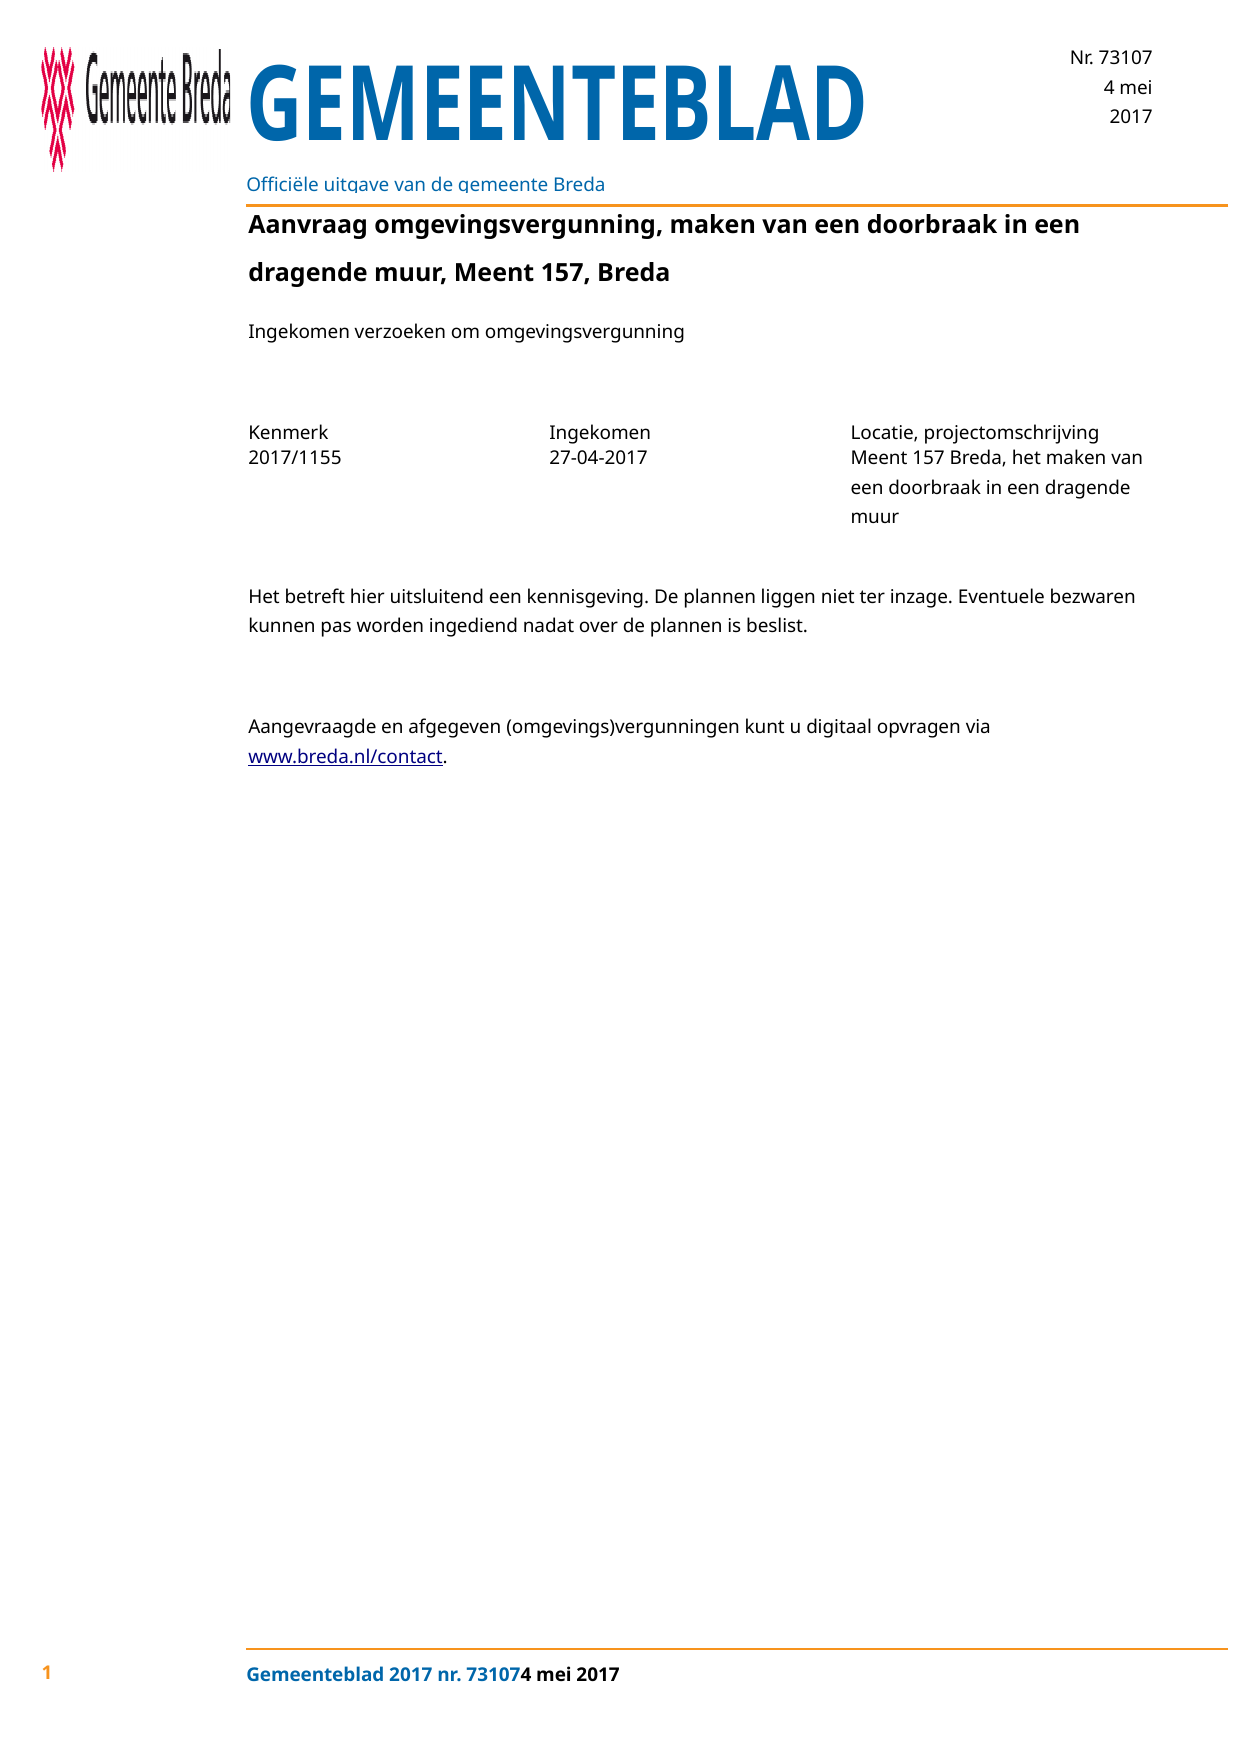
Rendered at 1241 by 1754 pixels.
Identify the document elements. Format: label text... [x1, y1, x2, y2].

text Aangevraagde en afgegeven (omgevings)vergunningen kunt u digitaal opvragen via www.breda.nl/contact. [248, 713, 1152, 769]
table_header Kenmerk [248, 419, 549, 444]
table_header Ingekomen [549, 419, 850, 444]
text Het betreft hier uitsluitend een kennisgeving. De plannen liggen niet ter inzage. Eventuele bezwaren kunnen pas worden ingediend nadat over de plannen is beslist. [248, 583, 1152, 638]
text Aanvraag omgevingsvergunning, maken van een doorbraak in een dragende muur, Meent 157, Breda [248, 207, 1152, 288]
table_cell 27-04-2017 [549, 445, 850, 529]
table_cell 2017/1155 [248, 445, 549, 529]
picture [41, 47, 231, 172]
text Ingekomen verzoeken om omgevingsvergunning [248, 318, 1152, 344]
table_cell Meent 157 Breda, het maken van een doorbraak in een dragende muur [850, 445, 1152, 529]
table_header Locatie, projectomschrijving [850, 419, 1152, 444]
